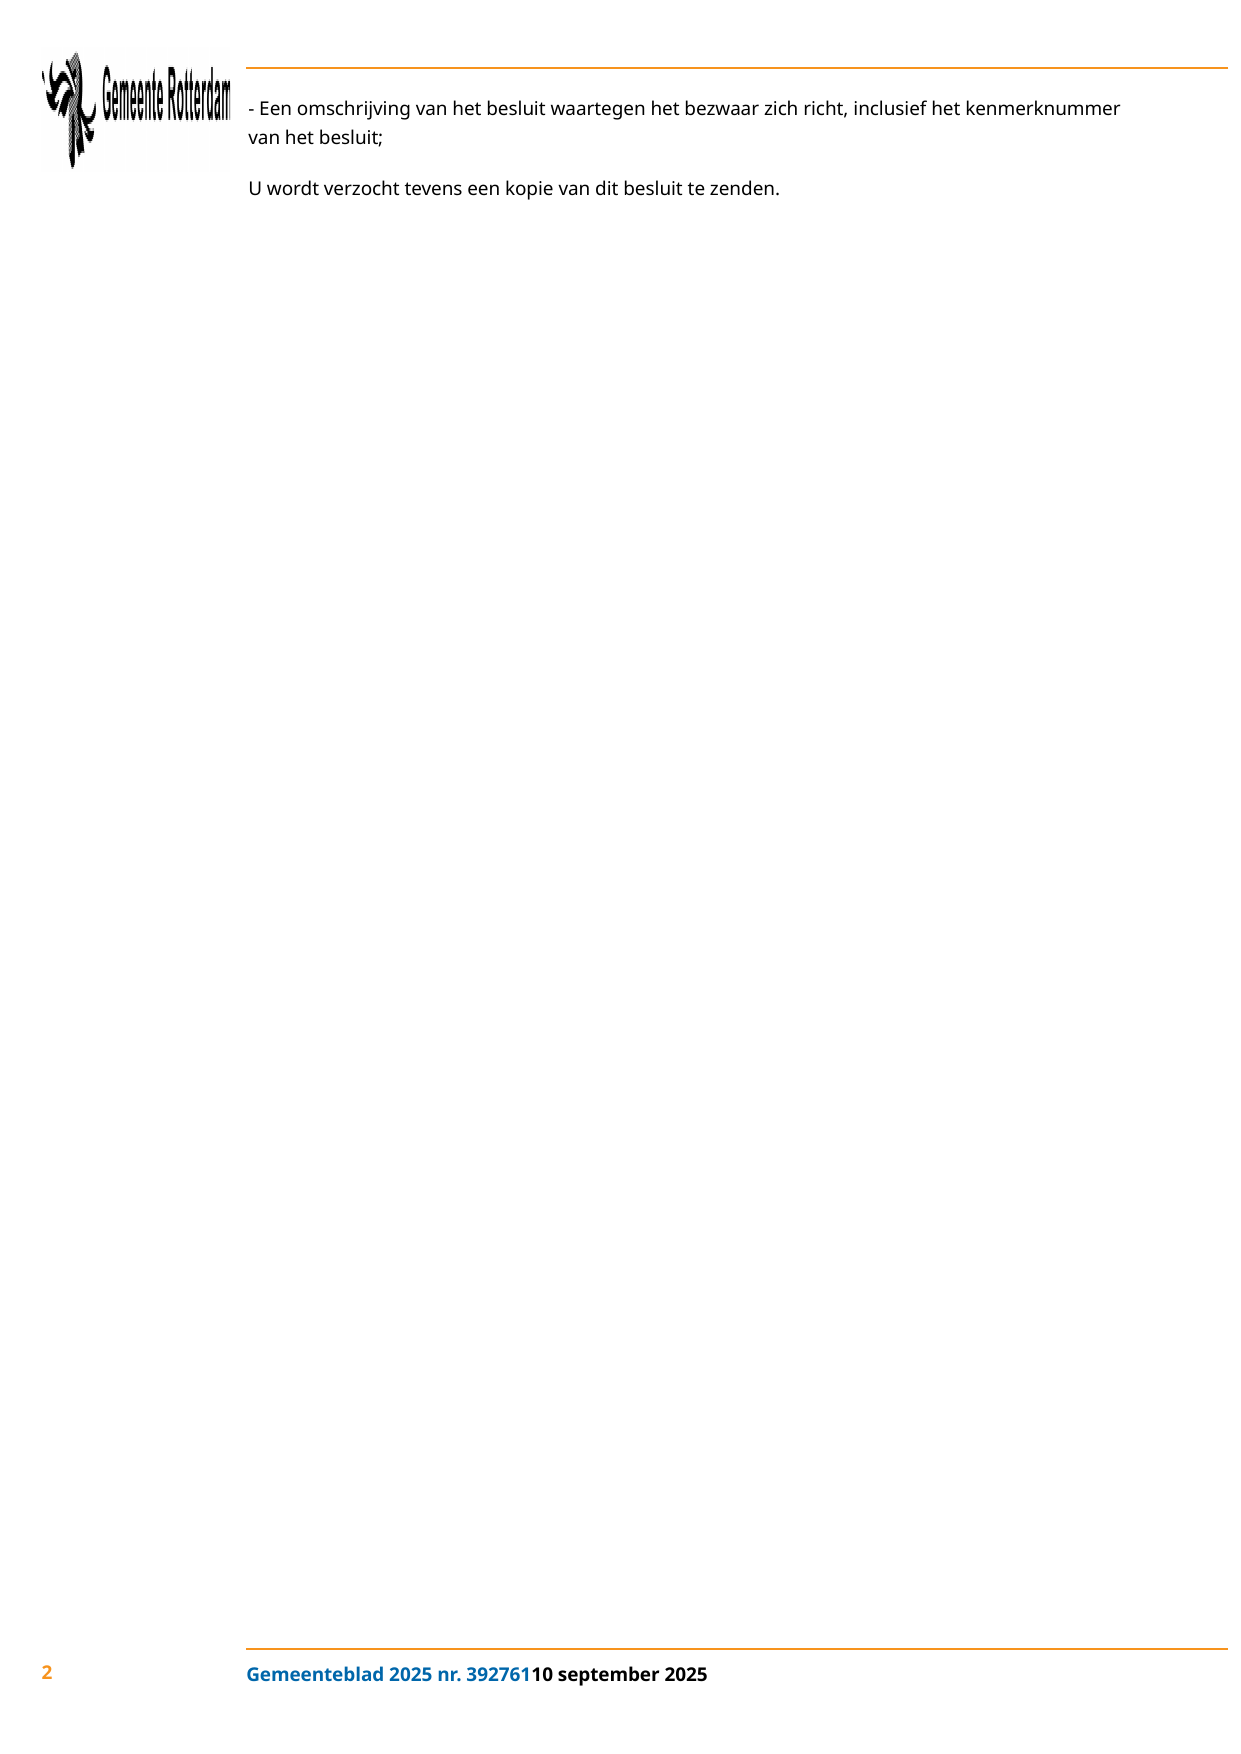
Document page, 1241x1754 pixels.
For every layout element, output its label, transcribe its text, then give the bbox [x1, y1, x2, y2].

picture [41, 47, 231, 172]
text U wordt verzocht tevens een kopie van dit besluit te zenden. [248, 175, 1152, 201]
text - Een omschrijving van het besluit waartegen het bezwaar zich richt, inclusief het kenmerknummer van het besluit; [248, 95, 1152, 150]
